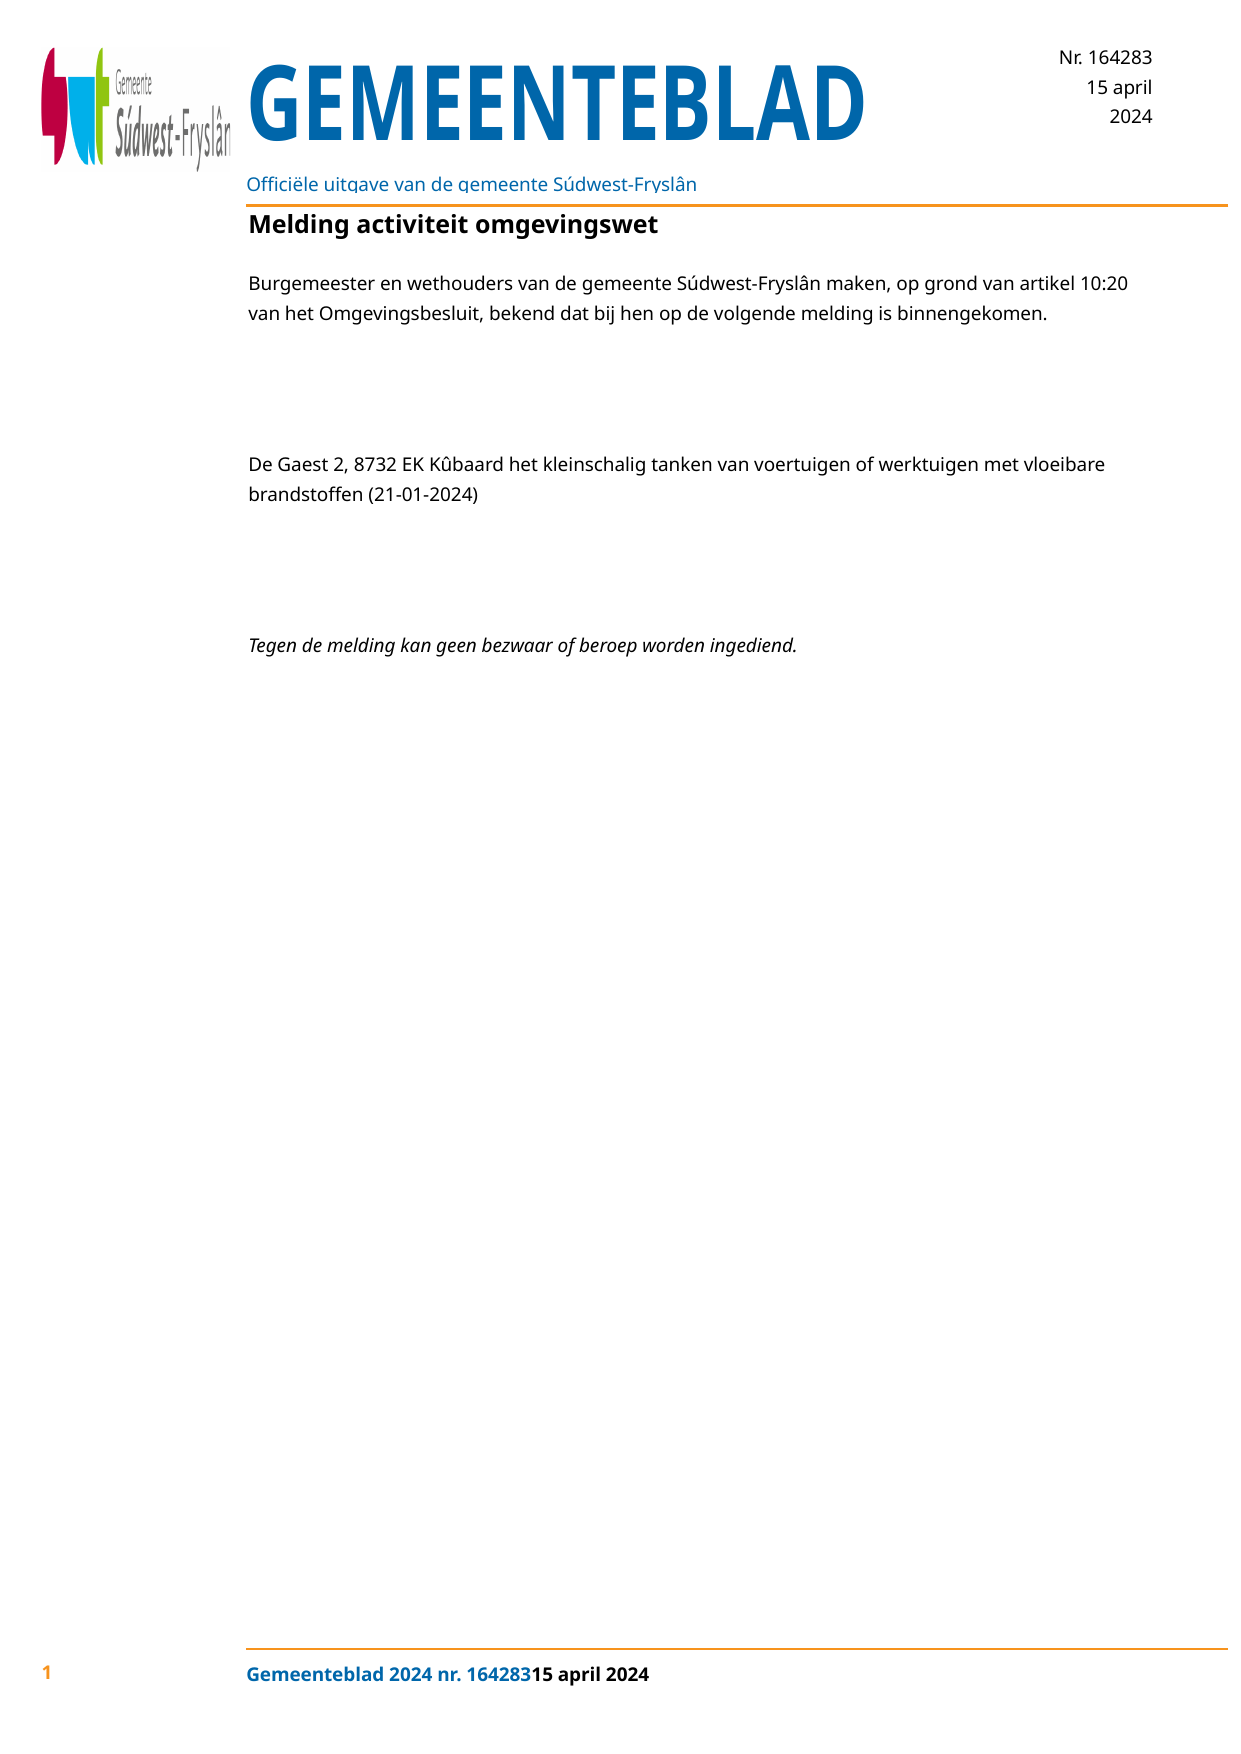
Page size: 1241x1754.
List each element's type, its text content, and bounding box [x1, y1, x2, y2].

text Melding activiteit omgevingswet [248, 207, 1152, 241]
text De Gaest 2, 8732 EK Kûbaard het kleinschalig tanken van voertuigen of werktuigen met vloeibare brandstoffen (21-01-2024) [248, 451, 1152, 506]
picture [41, 47, 231, 172]
text Tegen de melding kan geen bezwaar of beroep worden ingediend. [248, 632, 1152, 658]
text Burgemeester en wethouders van de gemeente Súdwest-Fryslân maken, op grond van artikel 10:20 van het Omgevingsbesluit, bekend dat bij hen op de volgende melding is binnengekomen. [248, 270, 1152, 326]
